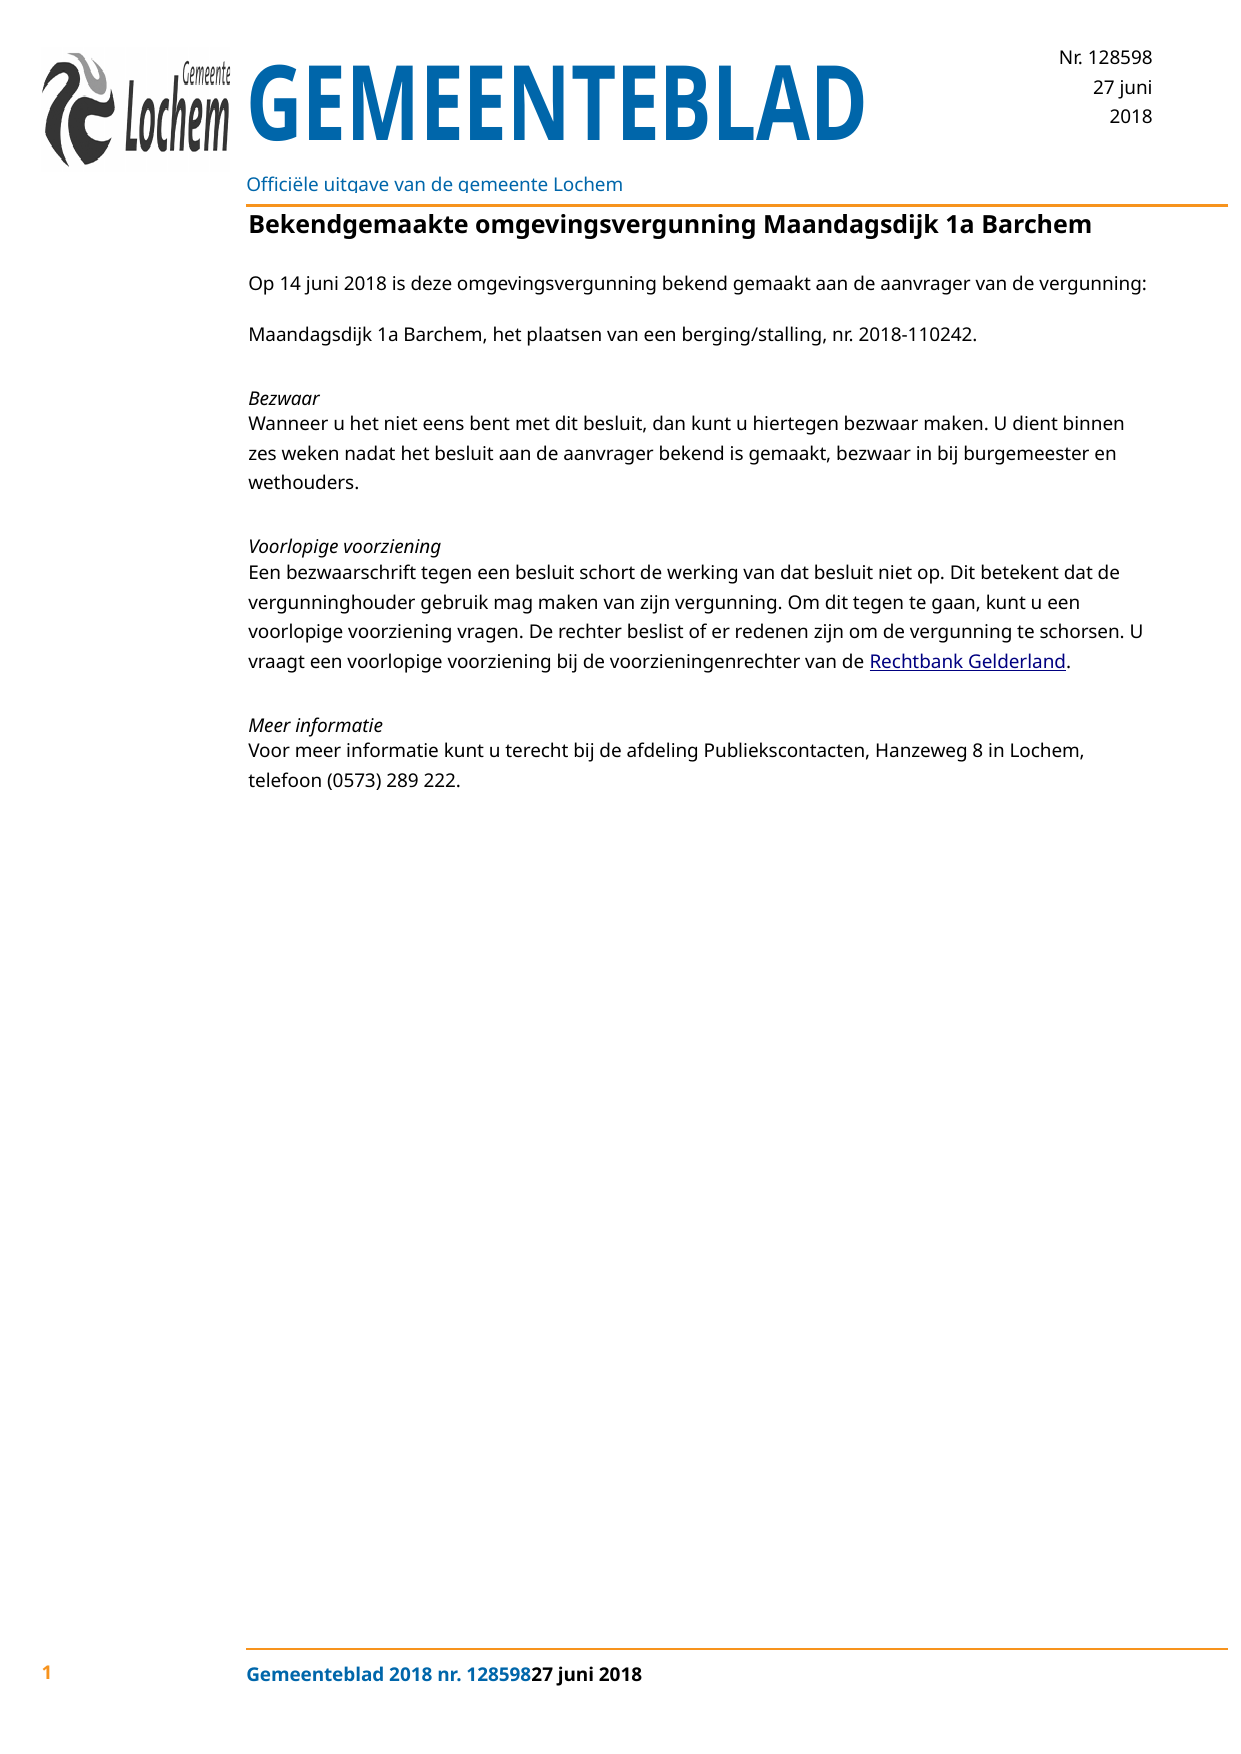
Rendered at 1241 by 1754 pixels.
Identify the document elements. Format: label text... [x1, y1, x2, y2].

text Bekendgemaakte omgevingsvergunning Maandagsdijk 1a Barchem [248, 207, 1152, 241]
text Een bezwaarschrift tegen een besluit schort de werking van dat besluit niet op. Dit betekent dat de vergunninghouder gebruik mag maken van zijn vergunning. Om dit tegen te gaan, kunt u een voorlopige voorziening vragen. De rechter beslist of er redenen zijn om de vergunning te schorsen. U vraagt een voorlopige voorziening bij de voorzieningenrechter van de Rechtbank Gelderland. [248, 559, 1152, 674]
text Op 14 juni 2018 is deze omgevingsvergunning bekend gemaakt aan de aanvrager van de vergunning: [248, 270, 1152, 296]
text Voorlopige voorziening [248, 533, 1152, 559]
picture [41, 47, 231, 172]
text Voor meer informatie kunt u terecht bij de afdeling Publiekscontacten, Hanzeweg 8 in Lochem, telefoon (0573) 289 222. [248, 738, 1152, 793]
text Wanneer u het niet eens bent met dit besluit, dan kunt u hiertegen bezwaar maken. U dient binnen zes weken nadat het besluit aan de aanvrager bekend is gemaakt, bezwaar in bij burgemeester en wethouders. [248, 410, 1152, 495]
text Meer informatie [248, 712, 1152, 738]
text Maandagsdijk 1a Barchem, het plaatsen van een berging/stalling, nr. 2018-110242. [248, 321, 1152, 346]
text Bezwaar [248, 385, 1152, 410]
